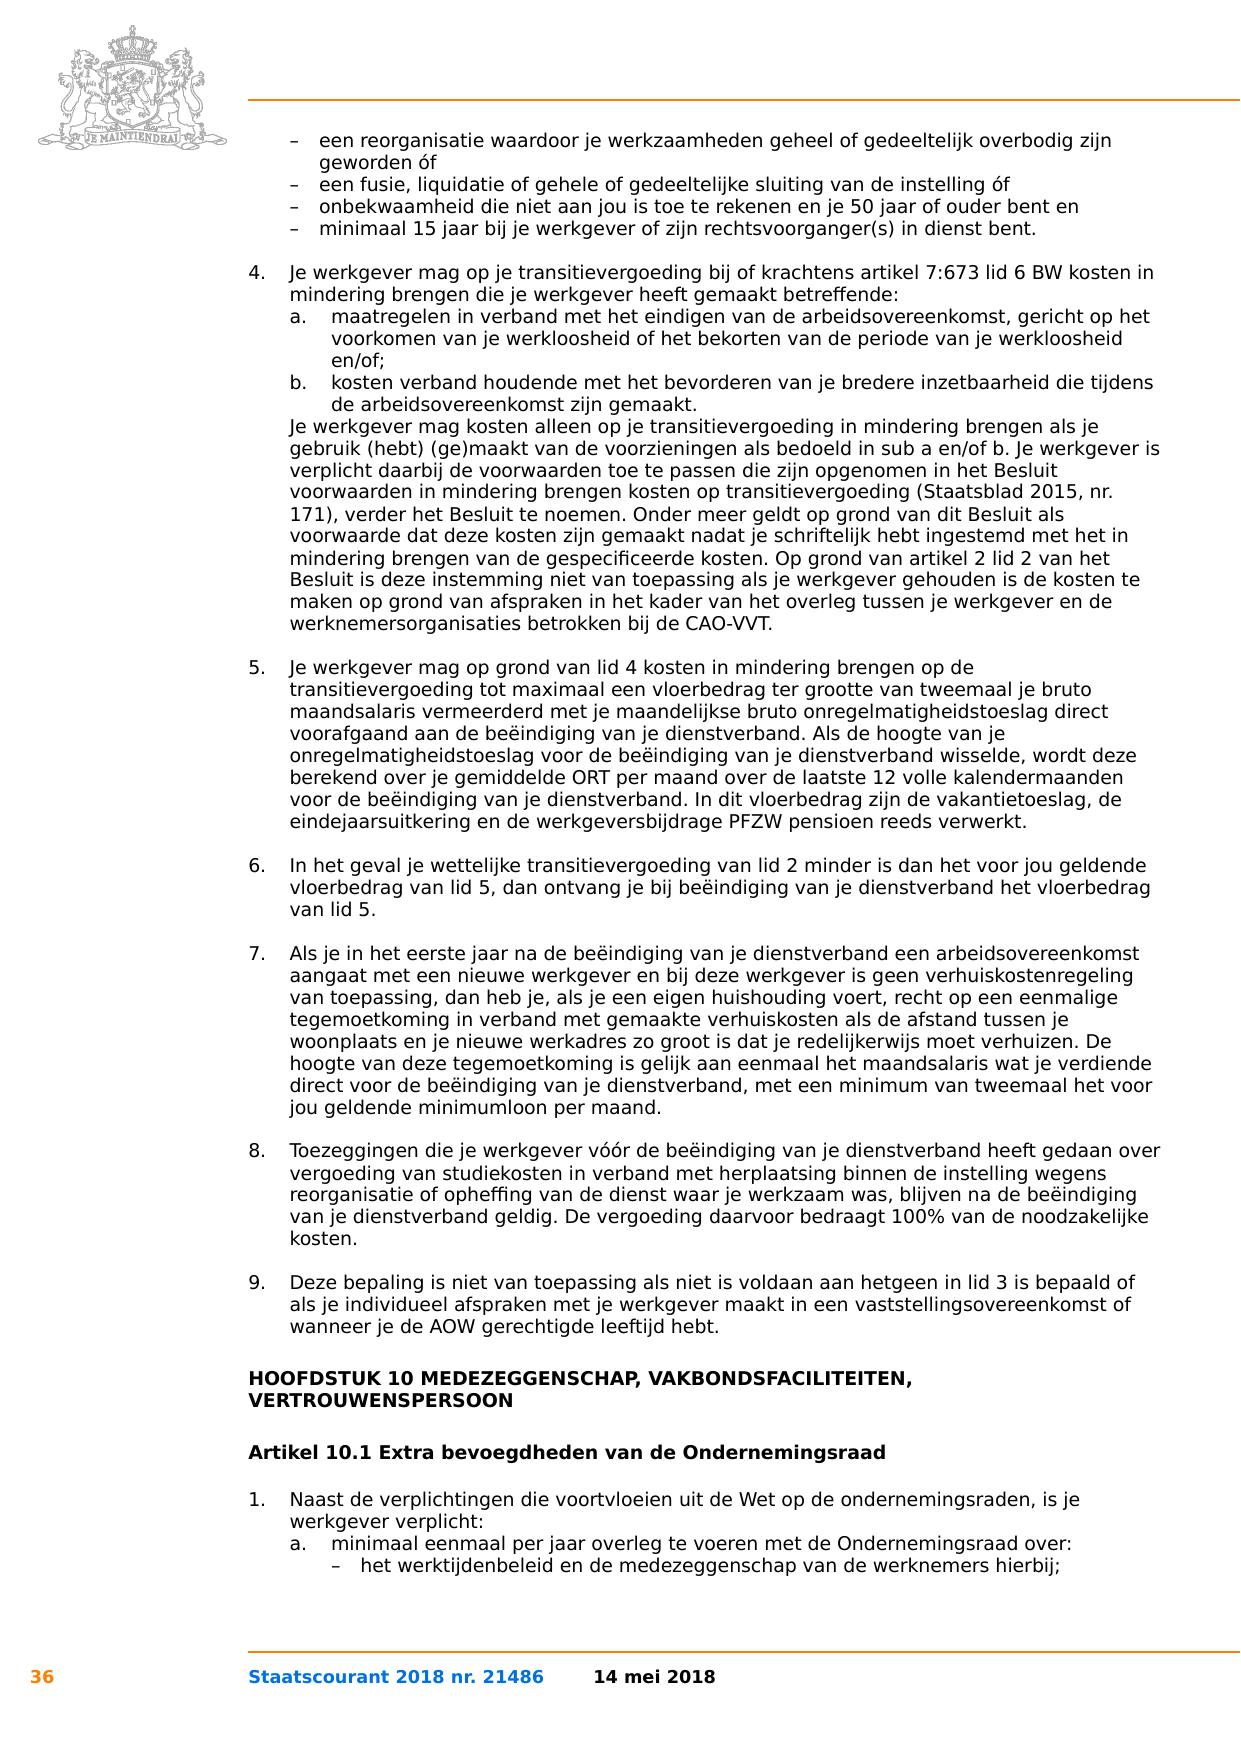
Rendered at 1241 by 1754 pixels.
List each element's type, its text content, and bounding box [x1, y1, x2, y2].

text Je werkgever mag kosten alleen op je transitievergoeding in mindering brengen als je gebruik (hebt) (ge)maakt van de voorzieningen als bedoeld in sub a en/of b. Je werkgever is verplicht daarbij de voorwaarden toe te passen die zijn opgenomen in het Besluit voorwaarden in mindering brengen kosten op transitievergoeding (Staatsblad 2015, nr. 171), verder het Besluit te noemen. Onder meer geldt op grond van dit Besluit als voorwaarde dat deze kosten zijn gemaakt nadat je schriftelijk hebt ingestemd met het in mindering brengen van de gespecificeerde kosten. Op grond van artikel 2 lid 2 van het Besluit is deze instemming niet van toepassing als je werkgever gehouden is de kosten te maken op grond van afspraken in het kader van het overleg tussen je werkgever en de werknemersorganisaties betrokken bij de CAO-VVT. [289, 416, 1163, 635]
text 8. Toezeggingen die je werkgever vóór de beëindiging van je dienstverband heeft gedaan over vergoeding van studiekosten in verband met herplaatsing binnen de instelling wegens reorganisatie of opheffing van de dienst waar je werkzaam was, blijven na de beëindiging van je dienstverband geldig. De vergoeding daarvoor bedraagt 100% van de noodzakelijke kosten. [248, 1140, 1163, 1250]
text – minimaal 15 jaar bij je werkgever of zijn rechtsvoorganger(s) in dienst bent. [289, 218, 1163, 240]
text – een fusie, liquidatie of gehele of gedeeltelijke sluiting van de instelling óf [289, 174, 1163, 196]
text – een reorganisatie waardoor je werkzaamheden geheel of gedeeltelijk overbodig zijn geworden óf [289, 130, 1163, 174]
text a. minimaal eenmaal per jaar overleg te voeren met de Ondernemingsraad over: [289, 1533, 1163, 1555]
text – onbekwaamheid die niet aan jou is toe te rekenen en je 50 jaar of ouder bent en [289, 196, 1163, 218]
text 6. In het geval je wettelijke transitievergoeding van lid 2 minder is dan het voor jou geldende vloerbedrag van lid 5, dan ontvang je bij beëindiging van je dienstverband het vloerbedrag van lid 5. [248, 855, 1163, 921]
text 1. Naast de verplichtingen die voortvloeien uit de Wet op de ondernemingsraden, is je werkgever verplicht: [248, 1489, 1163, 1533]
subtitle Artikel 10.1 Extra bevoegdheden van de Ondernemingsraad [248, 1442, 1163, 1464]
subtitle HOOFDSTUK 10 MEDEZEGGENSCHAP, VAKBONDSFACILITEITEN, VERTROUWENSPERSOON [248, 1368, 1163, 1412]
picture [38, 25, 227, 150]
text 7. Als je in het eerste jaar na de beëindiging van je dienstverband een arbeidsovereenkomst aangaat met een nieuwe werkgever en bij deze werkgever is geen verhuiskostenregeling van toepassing, dan heb je, als je een eigen huishouding voert, recht op een eenmalige tegemoetkoming in verband met gemaakte verhuiskosten als de afstand tussen je woonplaats en je nieuwe werkadres zo groot is dat je redelijkerwijs moet verhuizen. De hoogte van deze tegemoetkoming is gelijk aan eenmaal het maandsalaris wat je verdiende direct voor de beëindiging van je dienstverband, met een minimum van tweemaal het voor jou geldende minimumloon per maand. [248, 943, 1163, 1118]
text 9. Deze bepaling is niet van toepassing als niet is voldaan aan hetgeen in lid 3 is bepaald of als je individueel afspraken met je werkgever maakt in een vaststellingsovereenkomst of wanneer je de AOW gerechtigde leeftijd hebt. [248, 1272, 1163, 1338]
text 5. Je werkgever mag op grond van lid 4 kosten in mindering brengen op de transitievergoeding tot maximaal een vloerbedrag ter grootte van tweemaal je bruto maandsalaris vermeerderd met je maandelijkse bruto onregelmatigheidstoeslag direct voorafgaand aan de beëindiging van je dienstverband. Als de hoogte van je onregelmatigheidstoeslag voor de beëindiging van je dienstverband wisselde, wordt deze berekend over je gemiddelde ORT per maand over de laatste 12 volle kalendermaanden voor de beëindiging van je dienstverband. In dit vloerbedrag zijn de vakantietoeslag, de eindejaarsuitkering en de werkgeversbijdrage PFZW pensioen reeds verwerkt. [248, 657, 1163, 833]
text b. kosten verband houdende met het bevorderen van je bredere inzetbaarheid die tijdens de arbeidsovereenkomst zijn gemaakt. [289, 372, 1163, 416]
text en/of; [331, 349, 1163, 372]
text – het werktijdenbeleid en de medezeggenschap van de werknemers hierbij; [331, 1555, 1163, 1577]
text a. maatregelen in verband met het eindigen van de arbeidsovereenkomst, gericht op het voorkomen van je werkloosheid of het bekorten van de periode van je werkloosheid [289, 306, 1163, 349]
text 4. Je werkgever mag op je transitievergoeding bij of krachtens artikel 7:673 lid 6 BW kosten in mindering brengen die je werkgever heeft gemaakt betreffende: [248, 262, 1163, 306]
